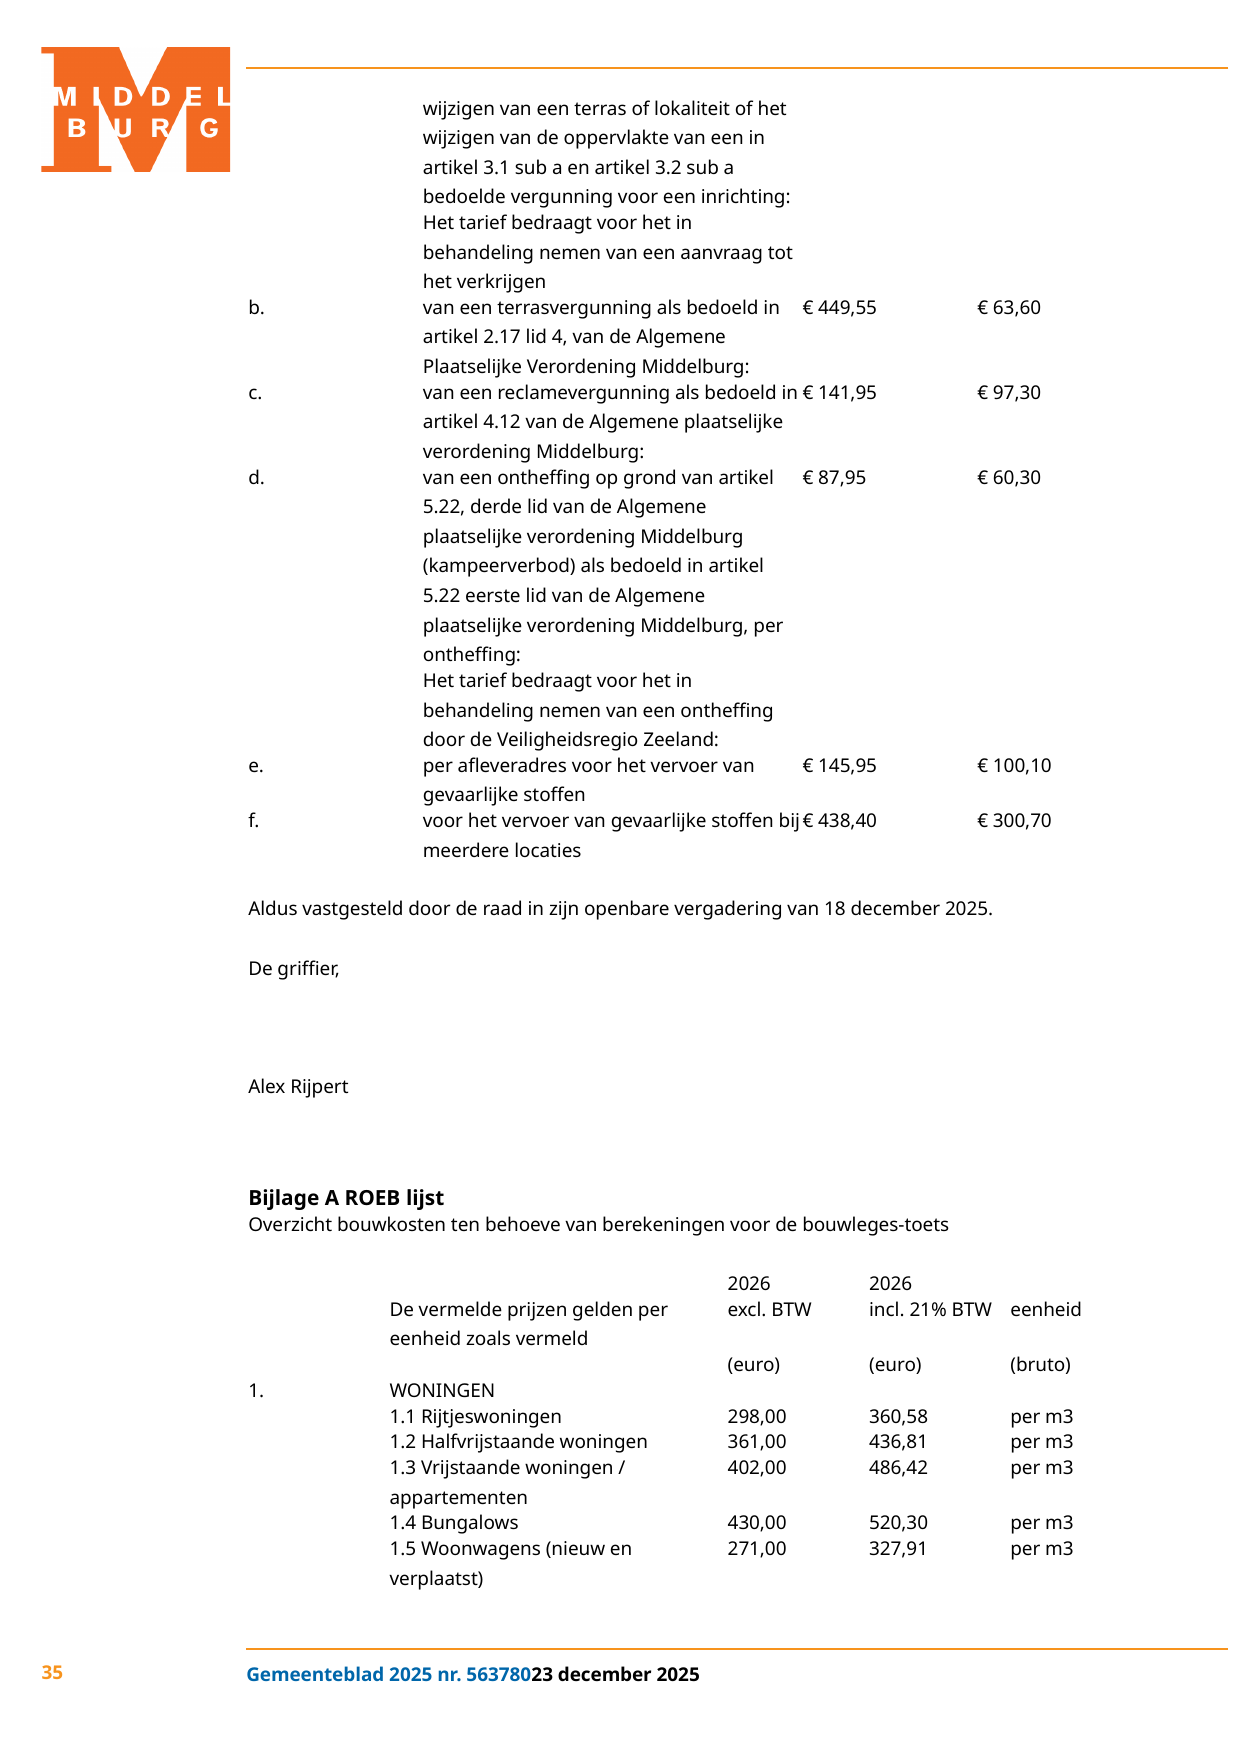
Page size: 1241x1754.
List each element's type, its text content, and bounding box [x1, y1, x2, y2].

table_cell [248, 209, 423, 294]
table_cell [977, 209, 1152, 294]
table_header [389, 1270, 727, 1296]
table_cell [1010, 1377, 1152, 1403]
table_cell per m3 [1010, 1429, 1152, 1454]
table_cell 327,91 [869, 1535, 1010, 1591]
table_cell eenheid [1010, 1296, 1152, 1351]
table_cell € 449,55 [802, 294, 977, 379]
table_cell [248, 1351, 389, 1377]
table_cell [389, 1351, 727, 1377]
table_cell € 97,30 [977, 379, 1152, 464]
table_cell 271,00 [728, 1535, 869, 1591]
table_cell € 60,30 [977, 464, 1152, 667]
table_cell excl. BTW [728, 1296, 869, 1351]
table_cell van een reclamevergunning als bedoeld in artikel 4.12 van de Algemene plaatselijke verordening Middelburg: [423, 379, 802, 464]
text Alex Rijpert [248, 1073, 1152, 1099]
table_cell WONINGEN [389, 1377, 727, 1403]
table_cell Het tarief bedraagt voor het in behandeling nemen van een ontheffing door de Veiligheidsregio Zeeland: [423, 667, 802, 752]
table_cell 486,42 [869, 1454, 1010, 1509]
table_cell [728, 1377, 869, 1403]
table_cell 1. [248, 1377, 389, 1403]
table_cell per afleveradres voor het vervoer van gevaarlijke stoffen [423, 752, 802, 807]
table_cell van een terrasvergunning als bedoeld in artikel 2.17 lid 4, van de Algemene Plaatselijke Verordening Middelburg: [423, 294, 802, 379]
table_cell c. [248, 379, 423, 464]
table_cell 1.4 Bungalows [389, 1510, 727, 1535]
table_cell van een ontheffing op grond van artikel 5.22, derde lid van de Algemene plaatselijke verordening Middelburg (kampeerverbod) als bedoeld in artikel 5.22 eerste lid van de Algemene plaatselijke verordening Middelburg, per ontheffing: [423, 464, 802, 667]
table_cell [802, 209, 977, 294]
table_cell (bruto) [1010, 1351, 1152, 1377]
table_cell per m3 [1010, 1535, 1152, 1591]
table_cell [248, 1296, 389, 1351]
table_cell [248, 1535, 389, 1591]
table_cell 430,00 [728, 1510, 869, 1535]
table_cell 360,58 [869, 1403, 1010, 1428]
table_cell De vermelde prijzen gelden per eenheid zoals vermeld [389, 1296, 727, 1351]
table_cell 1.1 Rijtjeswoningen [389, 1403, 727, 1428]
table_cell 1.2 Halfvrijstaande woningen [389, 1429, 727, 1454]
table_cell e. [248, 752, 423, 807]
table_cell € 438,40 [802, 808, 977, 863]
table_cell [248, 1510, 389, 1535]
table_cell per m3 [1010, 1510, 1152, 1535]
table_cell [869, 1377, 1010, 1403]
table_header 2026 [728, 1270, 869, 1296]
table_cell 520,30 [869, 1510, 1010, 1535]
text Overzicht bouwkosten ten behoeve van berekeningen voor de bouwleges-toets [248, 1211, 1152, 1237]
table_cell € 63,60 [977, 294, 1152, 379]
table_cell incl. 21% BTW [869, 1296, 1010, 1351]
table_cell [248, 667, 423, 752]
table_cell voor het vervoer van gevaarlijke stoffen bij meerdere locaties [423, 808, 802, 863]
table_cell per m3 [1010, 1454, 1152, 1509]
table_cell € 300,70 [977, 808, 1152, 863]
table_cell € 141,95 [802, 379, 977, 464]
table_cell [248, 1429, 389, 1454]
table_cell [977, 95, 1152, 209]
table_cell 1.5 Woonwagens (nieuw en verplaatst) [389, 1535, 727, 1591]
text Aldus vastgesteld door de raad in zijn openbare vergadering van 18 december 2025. [248, 896, 1152, 921]
table_cell [802, 667, 977, 752]
text De griffier, [248, 955, 1152, 980]
table_cell per m3 [1010, 1403, 1152, 1428]
table_cell [248, 1454, 389, 1509]
table_cell € 87,95 [802, 464, 977, 667]
table_cell [248, 1403, 389, 1428]
table_cell [802, 95, 977, 209]
table_header 2026 [869, 1270, 1010, 1296]
table_cell b. [248, 294, 423, 379]
table_header [248, 1270, 389, 1296]
table_cell (euro) [728, 1351, 869, 1377]
table_cell 1.3 Vrijstaande woningen / appartementen [389, 1454, 727, 1509]
table_cell 402,00 [728, 1454, 869, 1509]
table_cell 436,81 [869, 1429, 1010, 1454]
table_cell wijzigen van een terras of lokaliteit of het wijzigen van de oppervlakte van een in artikel 3.1 sub a en artikel 3.2 sub a bedoelde vergunning voor een inrichting: [423, 95, 802, 209]
table_cell € 145,95 [802, 752, 977, 807]
picture [41, 47, 231, 172]
table_cell (euro) [869, 1351, 1010, 1377]
table_header [1010, 1270, 1152, 1296]
table_cell d. [248, 464, 423, 667]
table_cell Het tarief bedraagt voor het in behandeling nemen van een aanvraag tot het verkrijgen [423, 209, 802, 294]
table_cell [248, 95, 423, 209]
table_cell 298,00 [728, 1403, 869, 1428]
table_cell f. [248, 808, 423, 863]
table_cell € 100,10 [977, 752, 1152, 807]
text Bijlage A ROEB lijst [248, 1183, 1152, 1211]
table_cell [977, 667, 1152, 752]
table_cell 361,00 [728, 1429, 869, 1454]
